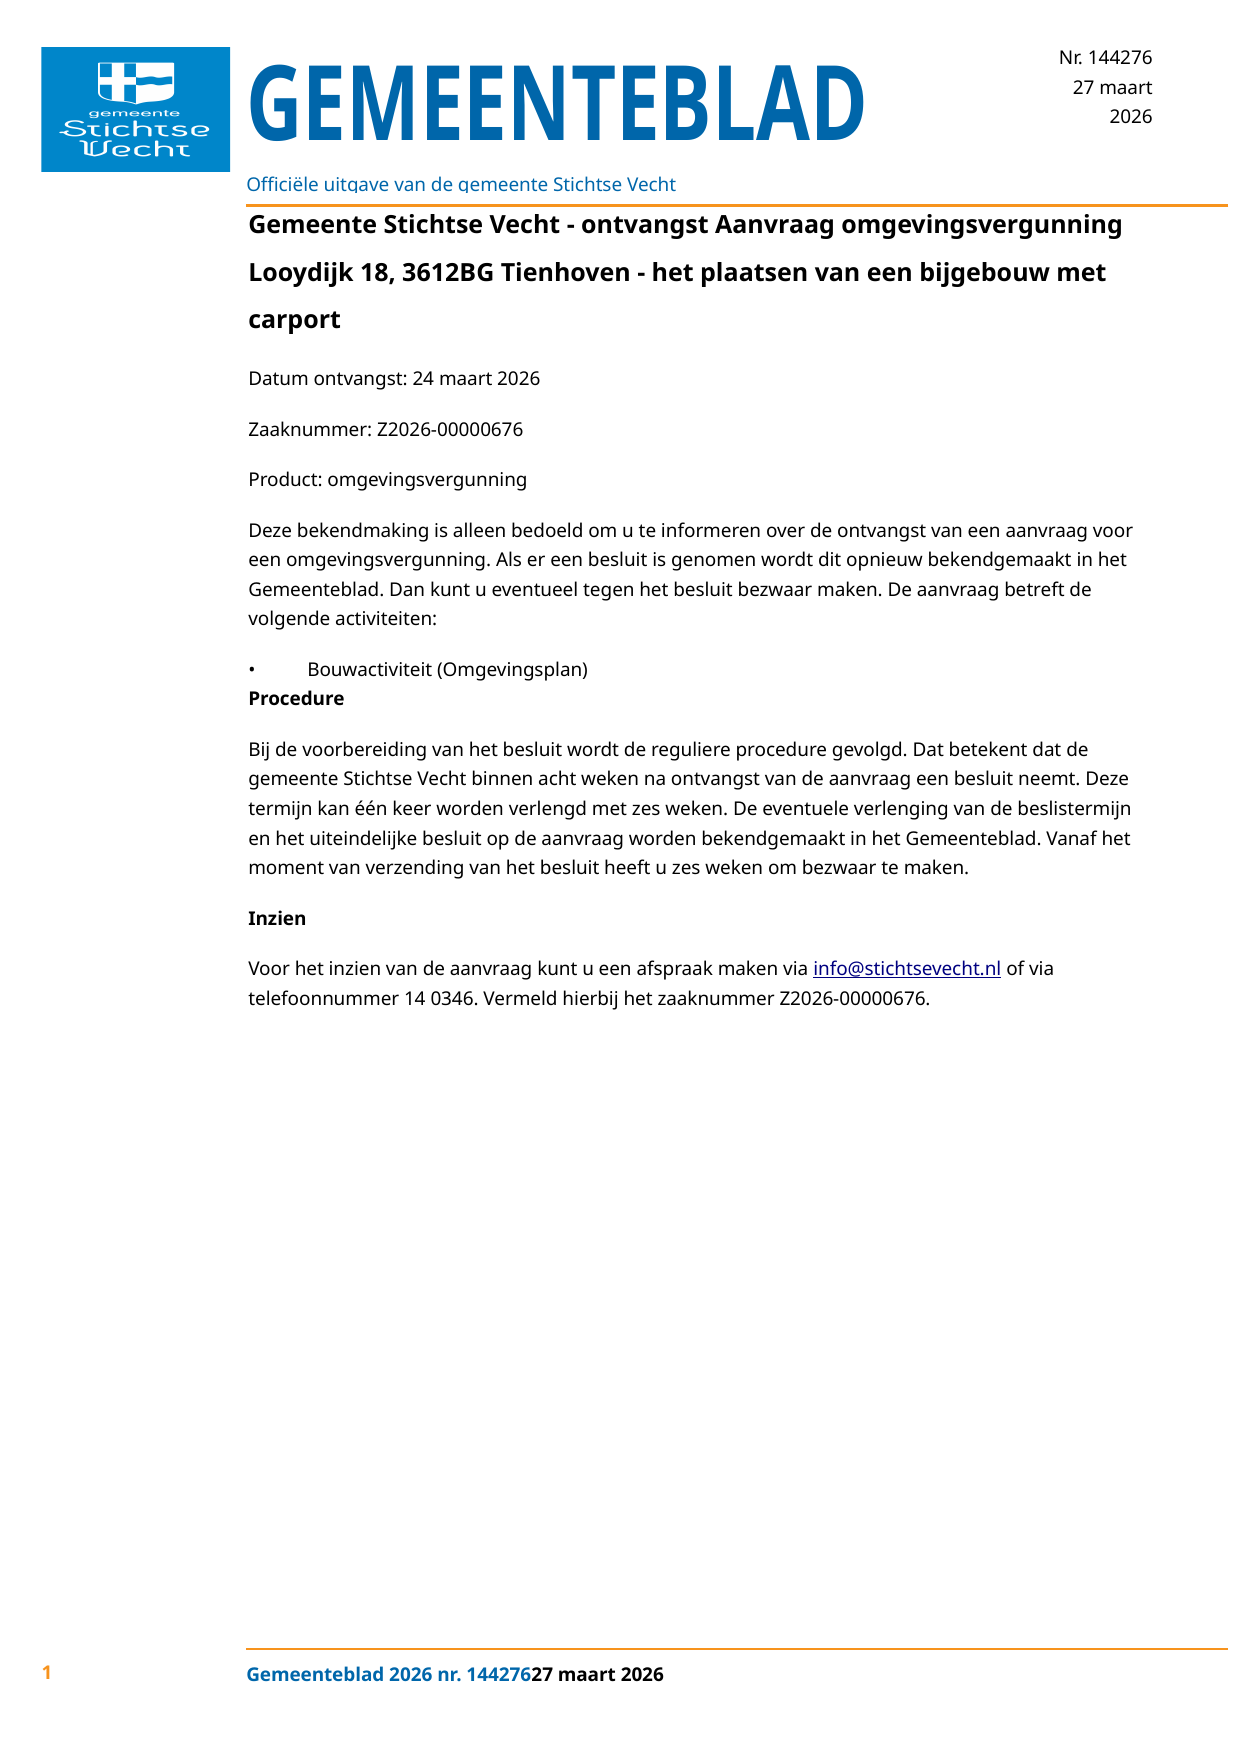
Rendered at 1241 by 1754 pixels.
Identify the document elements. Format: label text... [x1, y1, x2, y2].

text Bij de voorbereiding van het besluit wordt de reguliere procedure gevolgd. Dat betekent dat de gemeente Stichtse Vecht binnen acht weken na ontvangst van de aanvraag een besluit neemt. Deze termijn kan één keer worden verlengd met zes weken. De eventuele verlenging van de beslistermijn en het uiteindelijke besluit op de aanvraag worden bekendgemaakt in het Gemeenteblad. Vanaf het moment van verzending van het besluit heeft u zes weken om bezwaar te maken. [248, 736, 1152, 880]
text Voor het inzien van de aanvraag kunt u een afspraak maken via info@stichtsevecht.nl of via telefoonnummer 14 0346. Vermeld hierbij het zaaknummer Z2026-00000676. [248, 955, 1152, 1010]
text Product: omgevingsvergunning [248, 466, 1152, 492]
picture [137, 63, 174, 103]
text Datum ontvangst: 24 maart 2026 [248, 366, 1152, 391]
text Procedure [248, 686, 1152, 711]
list Bouwactiviteit (Omgevingsplan) [248, 656, 1152, 682]
text Inzien [248, 905, 1152, 930]
text Deze bekendmaking is alleen bedoeld om u te informeren over de ontvangst van een aanvraag voor een omgevingsvergunning. Als er een besluit is genomen wordt dit opnieuw bekendgemaakt in het Gemeenteblad. Dan kunt u eventueel tegen het besluit bezwaar maken. De aanvraag betreft de volgende activiteiten: [248, 517, 1152, 631]
text Zaaknummer: Z2026-00000676 [248, 416, 1152, 442]
picture [99, 63, 135, 101]
text Gemeente Stichtse Vecht - ontvangst Aanvraag omgevingsvergunning Looydijk 18, 3612BG Tienhoven - het plaatsen van een bijgebouw met carport [248, 207, 1152, 336]
